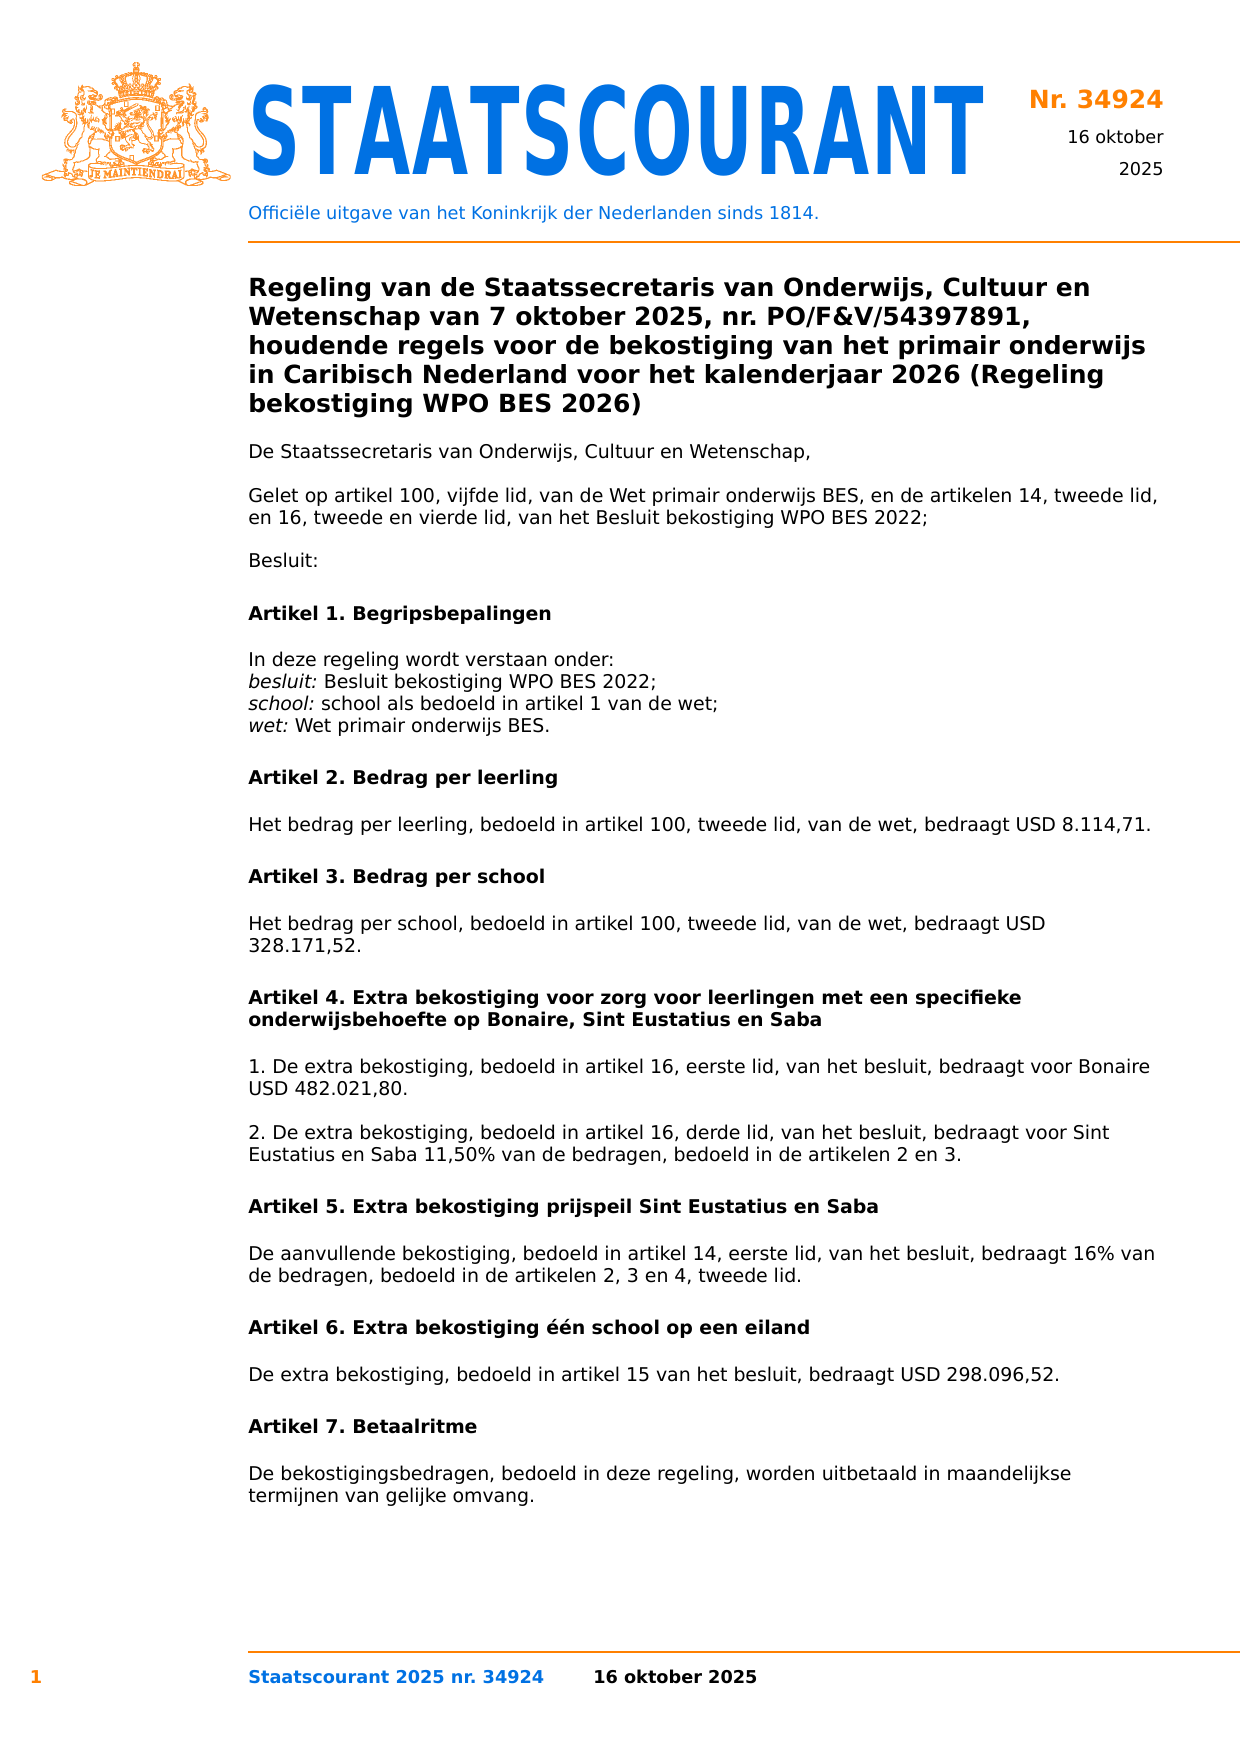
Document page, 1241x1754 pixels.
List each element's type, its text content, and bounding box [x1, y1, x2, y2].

text besluit: Besluit bekostiging WPO BES 2022; [248, 671, 1163, 693]
text De Staatssecretaris van Onderwijs, Cultuur en Wetenschap, [248, 441, 1163, 463]
subtitle Artikel 1. Begripsbepalingen [248, 602, 1163, 624]
text Het bedrag per leerling, bedoeld in artikel 100, tweede lid, van de wet, bedraagt USD 8.114,71. [248, 814, 1163, 836]
table_cell 2025 [998, 153, 1240, 203]
table_cell 16 oktober [998, 121, 1240, 153]
subtitle Artikel 6. Extra bekostiging één school op een eiland [248, 1317, 1163, 1339]
text wet: Wet primair onderwijs BES. [248, 715, 1163, 737]
text Gelet op artikel 100, vijfde lid, van de Wet primair onderwijs BES, en de artikelen 14, tweede lid, en 16, tweede en vierde lid, van het Besluit bekostiging WPO BES 2022; [248, 484, 1163, 528]
picture [41, 62, 231, 186]
subtitle Artikel 4. Extra bekostiging voor zorg voor leerlingen met een specifieke onderwijsbehoefte op Bonaire, Sint Eustatius en Saba [248, 987, 1163, 1031]
subtitle Regeling van de Staatssecretaris van Onderwijs, Cultuur en Wetenschap van 7 oktober 2025, nr. PO/F&V/54397891, houdende regels voor de bekostiging van het primair onderwijs in Caribisch Nederland voor het kalenderjaar 2026 (Regeling bekostiging WPO BES 2026) [248, 273, 1163, 419]
subtitle Artikel 3. Bedrag per school [248, 866, 1163, 888]
text Het bedrag per school, bedoeld in artikel 100, tweede lid, van de wet, bedraagt USD 328.171,52. [248, 913, 1163, 957]
text 1. De extra bekostiging, bedoeld in artikel 16, eerste lid, van het besluit, bedraagt voor Bonaire USD 482.021,80. [248, 1056, 1163, 1100]
table_header STAATSCOURANT [248, 62, 998, 203]
subtitle Artikel 5. Extra bekostiging prijspeil Sint Eustatius en Saba [248, 1196, 1163, 1218]
subtitle Artikel 7. Betaalritme [248, 1416, 1163, 1438]
text school: school als bedoeld in artikel 1 van de wet; [248, 693, 1163, 715]
text De extra bekostiging, bedoeld in artikel 15 van het besluit, bedraagt USD 298.096,52. [248, 1364, 1163, 1386]
text 2. De extra bekostiging, bedoeld in artikel 16, derde lid, van het besluit, bedraagt voor Sint Eustatius en Saba 11,50% van de bedragen, bedoeld in de artikelen 2 en 3. [248, 1122, 1163, 1166]
text De aanvullende bekostiging, bedoeld in artikel 14, eerste lid, van het besluit, bedraagt 16% van de bedragen, bedoeld in de artikelen 2, 3 en 4, tweede lid. [248, 1243, 1163, 1287]
table_header Nr. 34924 [998, 62, 1240, 121]
text Besluit: [248, 550, 1163, 572]
table_cell Officiële uitgave van het Koninkrijk der Nederlanden sinds 1814. [248, 203, 1240, 241]
table_header [25, 62, 248, 241]
subtitle Artikel 2. Bedrag per leerling [248, 767, 1163, 789]
text De bekostigingsbedragen, bedoeld in deze regeling, worden uitbetaald in maandelijkse termijnen van gelijke omvang. [248, 1463, 1163, 1507]
text In deze regeling wordt verstaan onder: [248, 649, 1163, 671]
